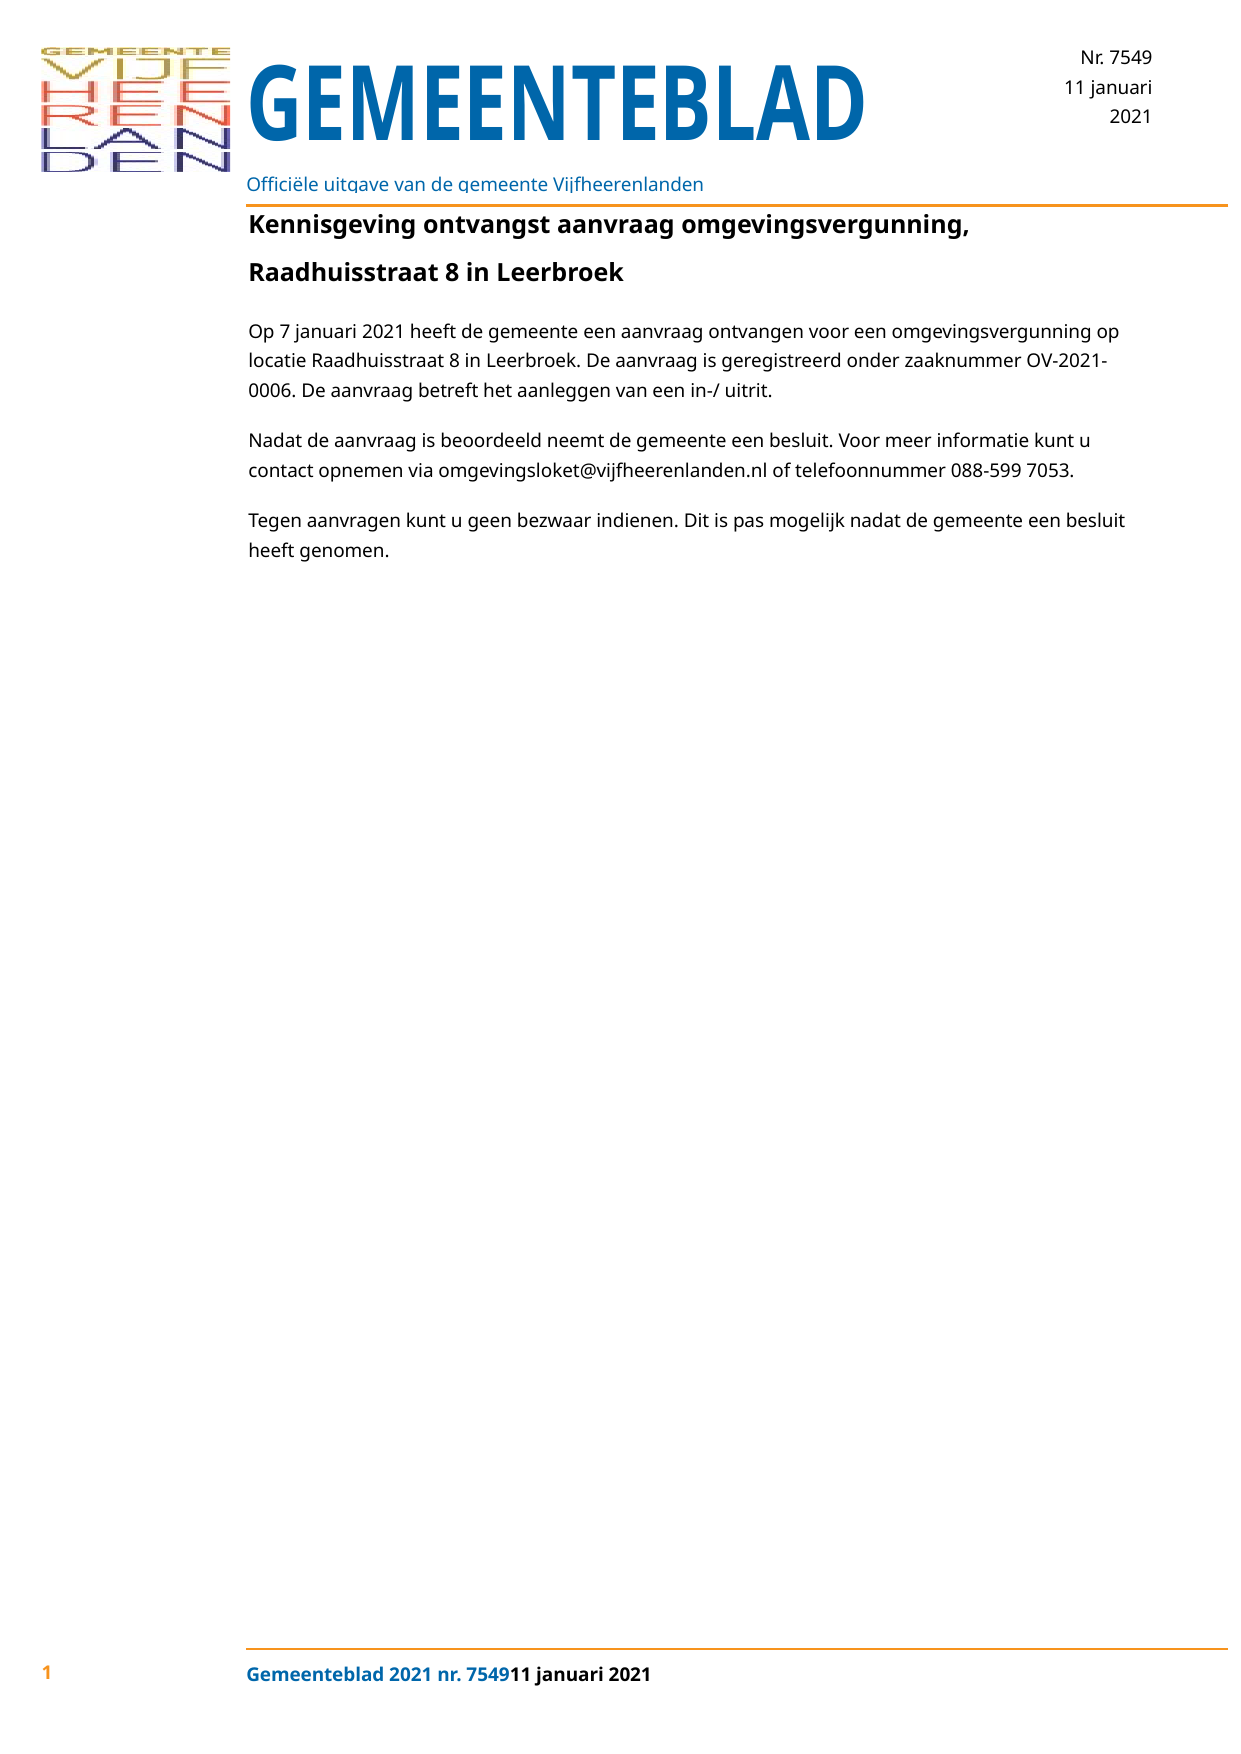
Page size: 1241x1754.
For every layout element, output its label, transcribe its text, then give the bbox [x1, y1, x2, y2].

text Tegen aanvragen kunt u geen bezwaar indienen. Dit is pas mogelijk nadat de gemeente een besluit heeft genomen. [248, 507, 1152, 563]
text Op 7 januari 2021 heeft de gemeente een aanvraag ontvangen voor een omgevingsvergunning op locatie Raadhuisstraat 8 in Leerbroek. De aanvraag is geregistreerd onder zaaknummer OV-2021-0006. De aanvraag betreft het aanleggen van een in-/ uitrit. [248, 318, 1152, 403]
text Kennisgeving ontvangst aanvraag omgevingsvergunning, Raadhuisstraat 8 in Leerbroek [248, 207, 1152, 288]
text Nadat de aanvraag is beoordeeld neemt de gemeente een besluit. Voor meer informatie kunt u contact opnemen via omgevingsloket@vijfheerenlanden.nl of telefoonnummer 088-599 7053. [248, 427, 1152, 483]
picture [41, 47, 231, 172]
